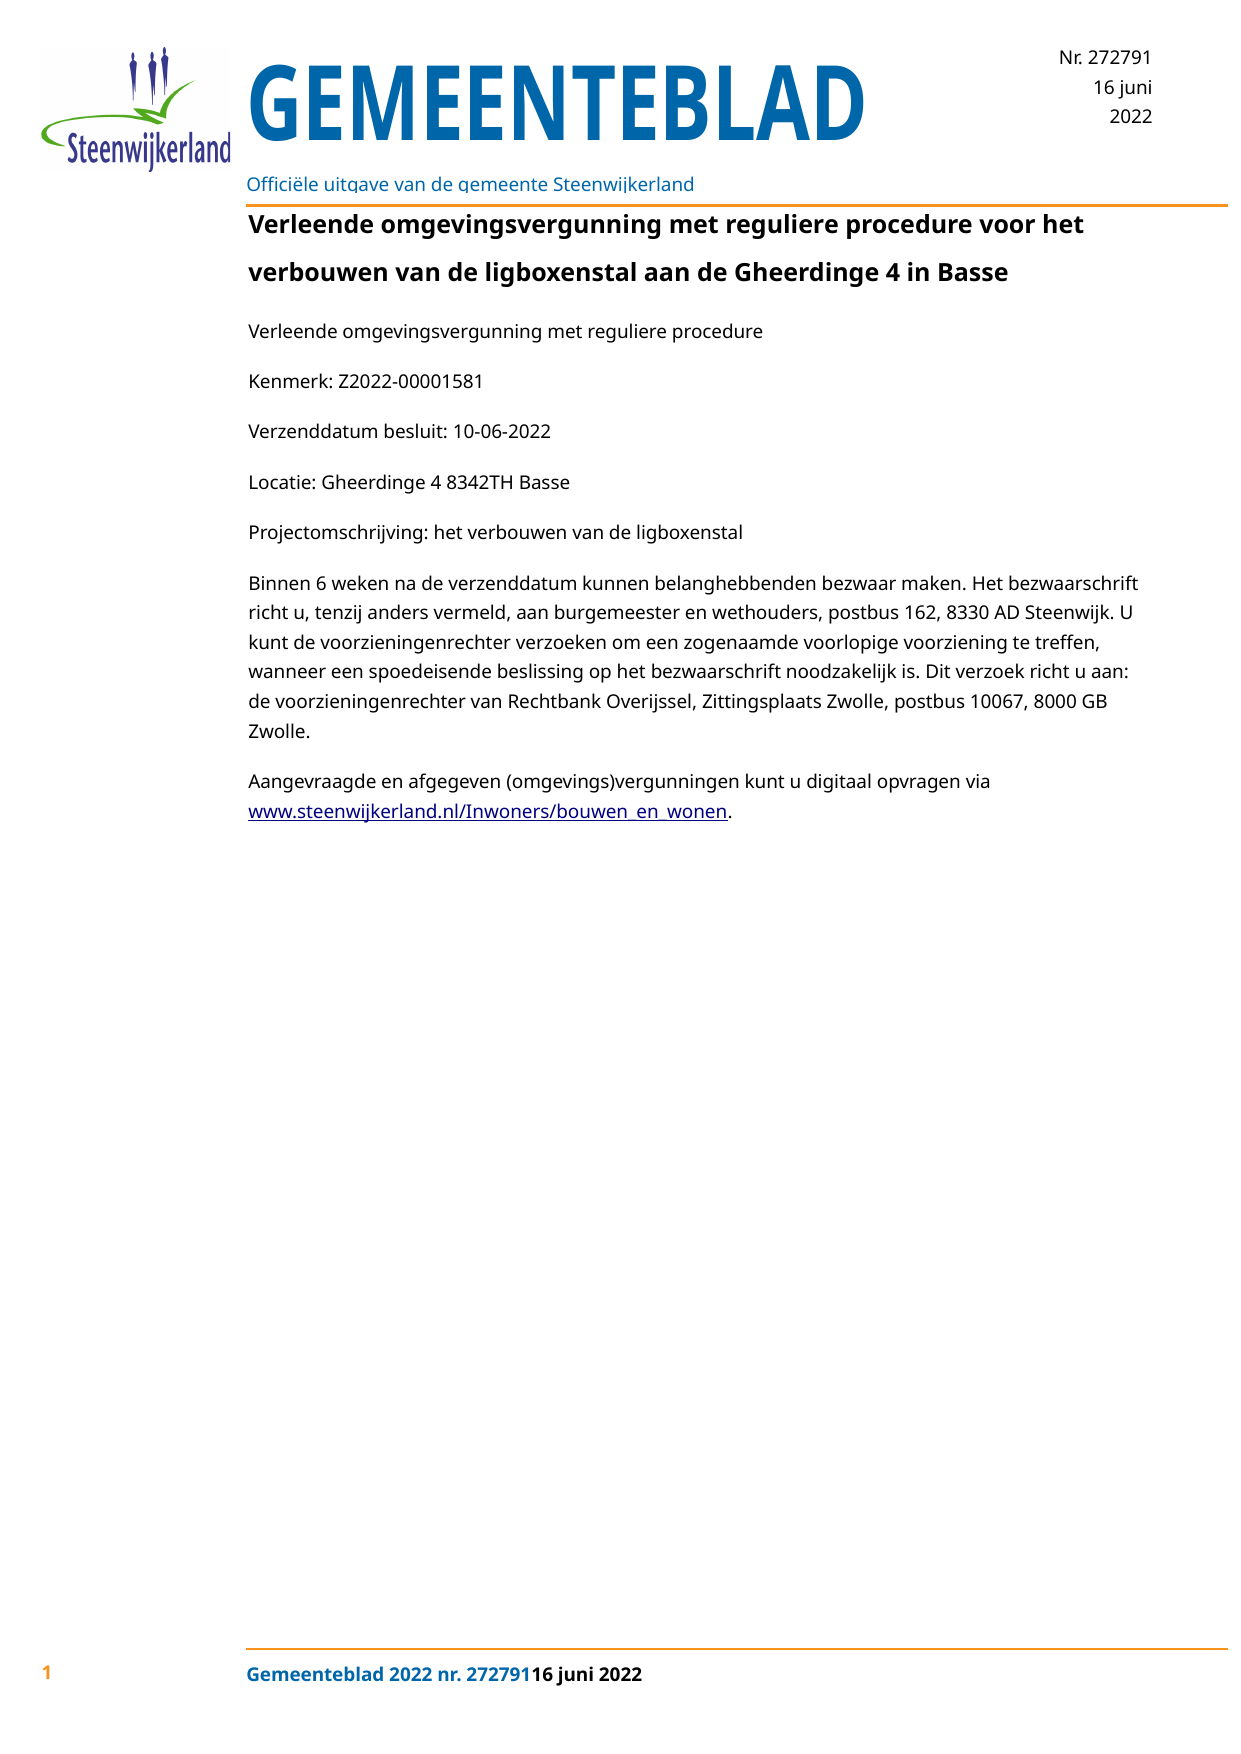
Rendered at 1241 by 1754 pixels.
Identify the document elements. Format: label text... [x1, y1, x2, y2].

text Aangevraagde en afgegeven (omgevings)vergunningen kunt u digitaal opvragen via www.steenwijkerland.nl/Inwoners/bouwen_en_wonen. [248, 768, 1152, 824]
text Locatie: Gheerdinge 4 8342TH Basse [248, 469, 1152, 495]
text Verzenddatum besluit: 10-06-2022 [248, 419, 1152, 444]
text Verleende omgevingsvergunning met reguliere procedure [248, 318, 1152, 344]
text Kenmerk: Z2022-00001581 [248, 368, 1152, 394]
text Verleende omgevingsvergunning met reguliere procedure voor het verbouwen van de ligboxenstal aan de Gheerdinge 4 in Basse [248, 207, 1152, 288]
picture [41, 47, 231, 172]
text Projectomschrijving: het verbouwen van de ligboxenstal [248, 519, 1152, 545]
text Binnen 6 weken na de verzenddatum kunnen belanghebbenden bezwaar maken. Het bezwaarschrift richt u, tenzij anders vermeld, aan burgemeester en wethouders, postbus 162, 8330 AD Steenwijk. U kunt de voorzieningenrechter verzoeken om een zogenaamde voorlopige voorziening te treffen, wanneer een spoedeisende beslissing op het bezwaarschrift noodzakelijk is. Dit verzoek richt u aan: de voorzieningenrechter van Rechtbank Overijssel, Zittingsplaats Zwolle, postbus 10067, 8000 GB Zwolle. [248, 570, 1152, 744]
